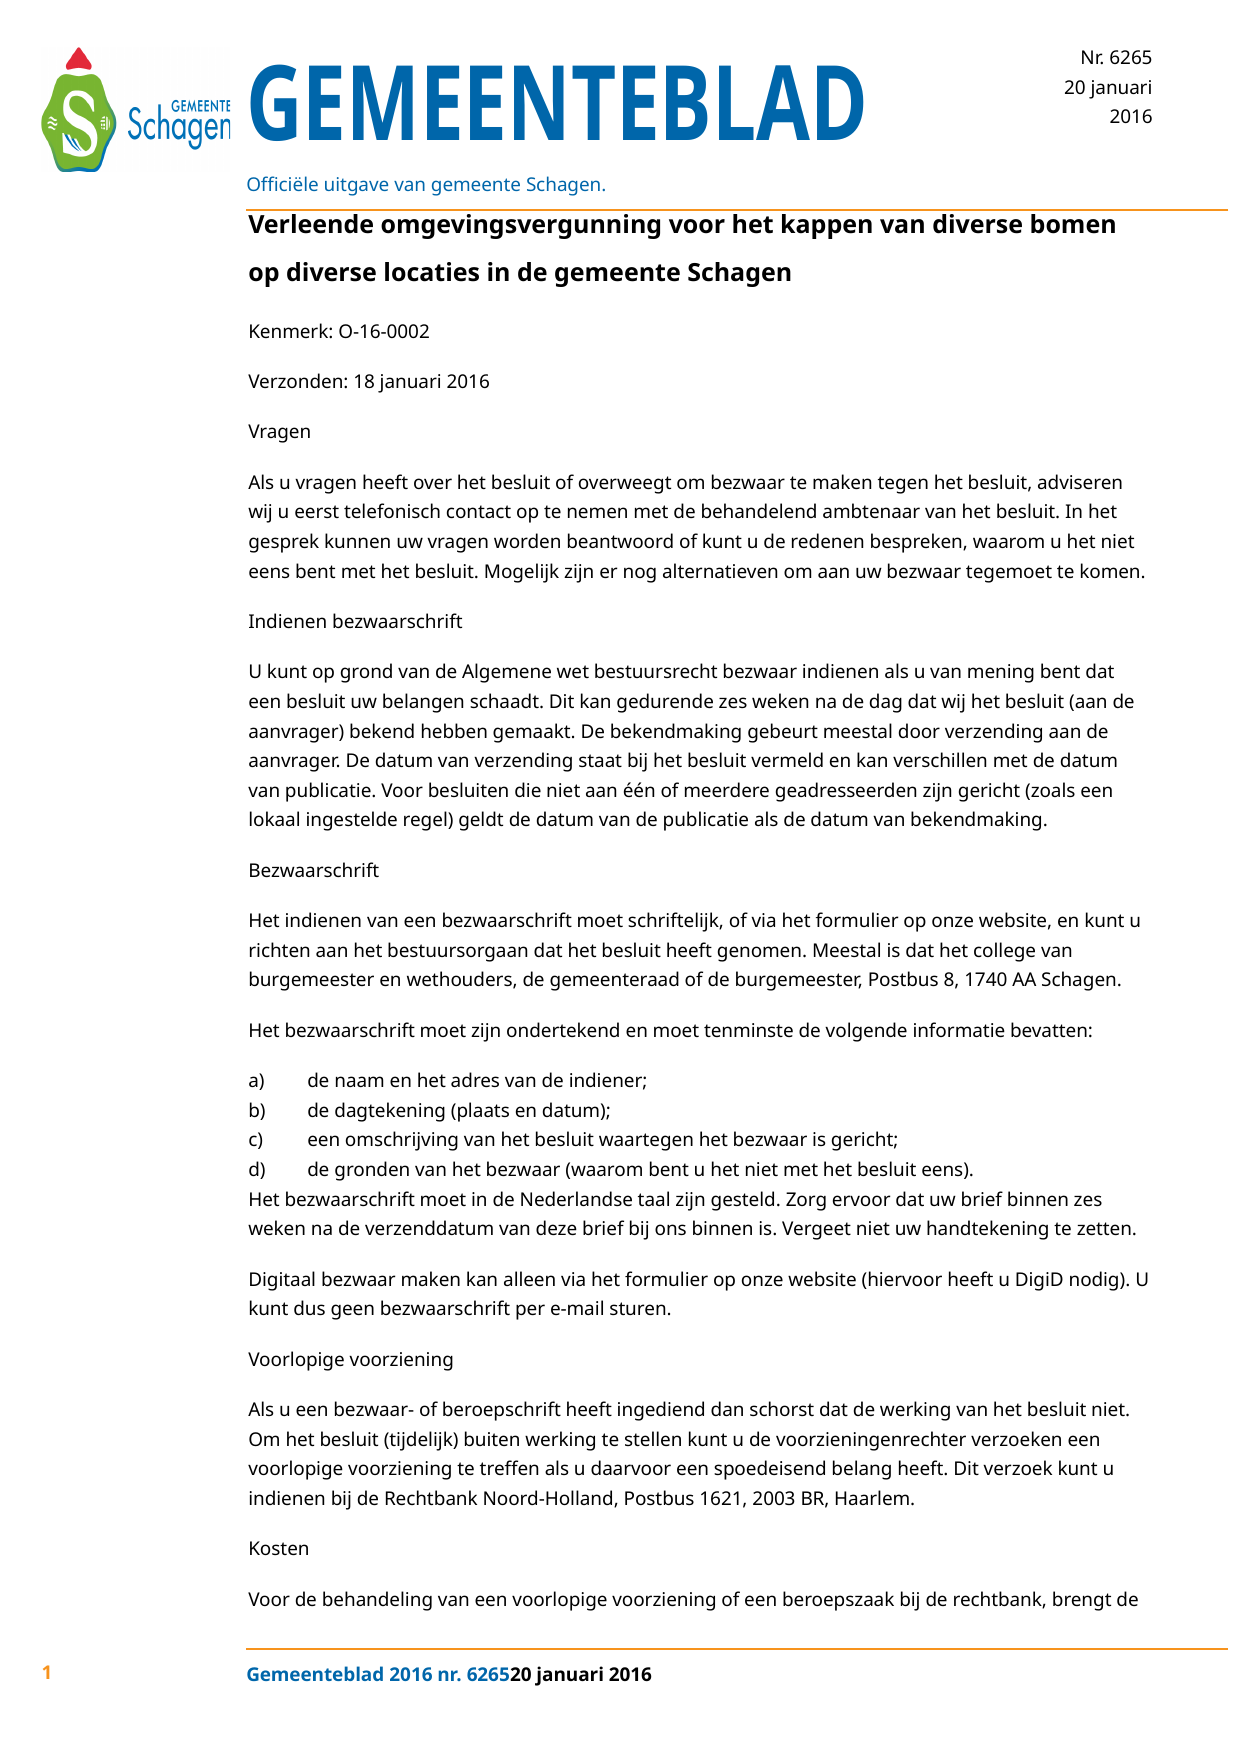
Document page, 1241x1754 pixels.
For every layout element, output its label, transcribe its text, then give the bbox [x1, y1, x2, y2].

list de naam en het adres van de indiener; [248, 1067, 1152, 1093]
text Het bezwaarschrift moet in de Nederlandse taal zijn gesteld. Zorg ervoor dat uw brief binnen zes weken na de verzenddatum van deze brief bij ons binnen is. Vergeet niet uw handtekening te zetten. [248, 1186, 1152, 1241]
text Het bezwaarschrift moet zijn ondertekend en moet tenminste de volgende informatie bevatten: [248, 1017, 1152, 1043]
list een omschrijving van het besluit waartegen het bezwaar is gericht; [248, 1127, 1152, 1152]
text Voorlopige voorziening [248, 1346, 1152, 1372]
list de gronden van het bezwaar (waarom bent u het niet met het besluit eens). [248, 1156, 1152, 1182]
text Vragen [248, 419, 1152, 444]
text Bezwaarschrift [248, 857, 1152, 883]
text Voor de behandeling van een voorlopige voorziening of een beroepszaak bij de rechtbank, brengt de [248, 1586, 1152, 1612]
text U kunt op grond van de Algemene wet bestuursrecht bezwaar indienen als u van mening bent dat een besluit uw belangen schaadt. Dit kan gedurende zes weken na de dag dat wij het besluit (aan de aanvrager) bekend hebben gemaakt. De bekendmaking gebeurt meestal door verzending aan de aanvrager. De datum van verzending staat bij het besluit vermeld en kan verschillen met de datum van publicatie. Voor besluiten die niet aan één of meerdere geadresseerden zijn gericht (zoals een lokaal ingestelde regel) geldt de datum van de publicatie als de datum van bekendmaking. [248, 659, 1152, 832]
text Als u vragen heeft over het besluit of overweegt om bezwaar te maken tegen het besluit, adviseren wij u eerst telefonisch contact op te nemen met de behandelend ambtenaar van het besluit. In het gesprek kunnen uw vragen worden beantwoord of kunt u de redenen bespreken, waarom u het niet eens bent met het besluit. Mogelijk zijn er nog alternatieven om aan uw bezwaar tegemoet te komen. [248, 469, 1152, 584]
text Kosten [248, 1535, 1152, 1561]
text Verzonden: 18 januari 2016 [248, 368, 1152, 394]
text Kenmerk: O-16-0002 [248, 318, 1152, 344]
picture [41, 47, 231, 172]
text Het indienen van een bezwaarschrift moet schriftelijk, of via het formulier op onze website, en kunt u richten aan het bestuursorgaan dat het besluit heeft genomen. Meestal is dat het college van burgemeester en wethouders, de gemeenteraad of de burgemeester, Postbus 8, 1740 AA Schagen. [248, 907, 1152, 992]
text Digitaal bezwaar maken kan alleen via het formulier op onze website (hiervoor heeft u DigiD nodig). U kunt dus geen bezwaarschrift per e-mail sturen. [248, 1266, 1152, 1321]
text Als u een bezwaar- of beroepschrift heeft ingediend dan schorst dat de werking van het besluit niet. Om het besluit (tijdelijk) buiten werking te stellen kunt u de voorzieningenrechter verzoeken een voorlopige voorziening te treffen als u daarvoor een spoedeisend belang heeft. Dit verzoek kunt u indienen bij de Rechtbank Noord-Holland, Postbus 1621, 2003 BR, Haarlem. [248, 1396, 1152, 1511]
text Indienen bezwaarschrift [248, 608, 1152, 634]
list de dagtekening (plaats en datum); [248, 1097, 1152, 1123]
text Verleende omgevingsvergunning voor het kappen van diverse bomen op diverse locaties in de gemeente Schagen [248, 211, 1152, 288]
